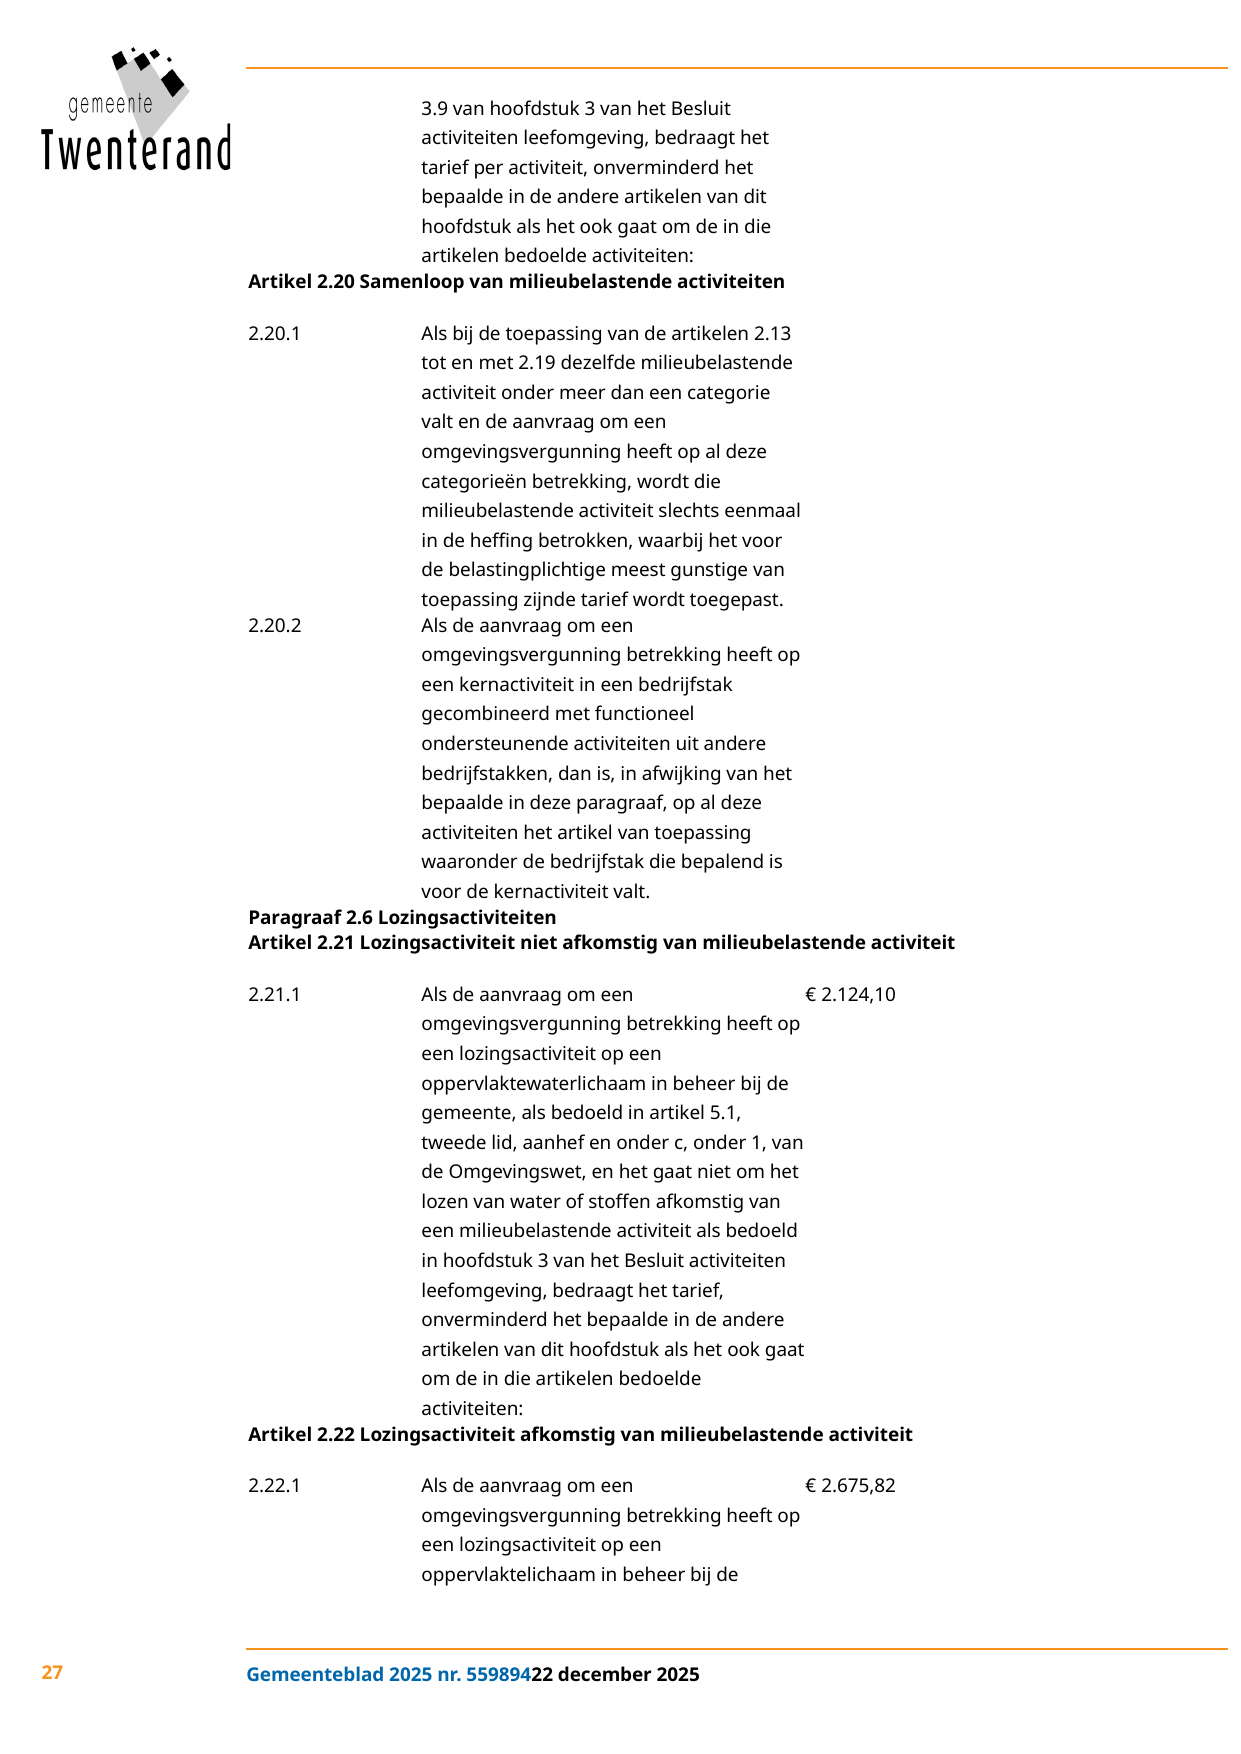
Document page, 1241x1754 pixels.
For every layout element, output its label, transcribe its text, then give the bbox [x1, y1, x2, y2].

table_cell [805, 294, 978, 320]
table_cell € 2.675,82 [805, 1473, 978, 1587]
table_cell [979, 294, 1152, 320]
table_cell Artikel 2.20 Samenloop van milieubelastende activiteiten [248, 269, 978, 294]
table_cell [248, 1447, 421, 1472]
table_cell [248, 955, 421, 981]
table_cell [248, 294, 421, 320]
table_cell Als bij de toepassing van de artikelen 2.13 tot en met 2.19 dezelfde milieubelastende activiteit onder meer dan een categorie valt en de aanvraag om een omgevingsvergunning heeft op al deze categorieën betrekking, wordt die milieubelastende activiteit slechts eenmaal in de heffing betrokken, waarbij het voor de belastingplichtige meest gunstige van toepassing zijnde tarief wordt toegepast. [421, 320, 805, 612]
table_cell [805, 612, 978, 904]
table_cell [421, 294, 805, 320]
table_cell Paragraaf 2.6 Lozingsactiviteiten [248, 904, 1152, 929]
table_cell [805, 1447, 978, 1472]
table_cell 2.20.1 [248, 320, 421, 612]
table_cell Als de aanvraag om een omgevingsvergunning betrekking heeft op een lozingsactiviteit op een oppervlaktelichaam in beheer bij de [421, 1473, 805, 1587]
table_cell Artikel 2.22 Lozingsactiviteit afkomstig van milieubelastende activiteit [248, 1421, 978, 1447]
table_cell [979, 981, 1152, 1421]
table_cell 2.21.1 [248, 981, 421, 1421]
table_cell [421, 1447, 805, 1472]
table_cell [979, 320, 1152, 612]
table_cell [979, 1421, 1152, 1447]
picture [41, 47, 231, 172]
table_cell [979, 955, 1152, 981]
table_cell [979, 95, 1152, 268]
table_cell Als de aanvraag om een omgevingsvergunning betrekking heeft op een kernactiviteit in een bedrijfstak gecombineerd met functioneel ondersteunende activiteiten uit andere bedrijfstakken, dan is, in afwijking van het bepaalde in deze paragraaf, op al deze activiteiten het artikel van toepassing waaronder de bedrijfstak die bepalend is voor de kernactiviteit valt. [421, 612, 805, 904]
table_cell [805, 955, 978, 981]
table_cell [979, 1473, 1152, 1587]
table_cell [421, 955, 805, 981]
table_cell [248, 95, 421, 268]
table_cell [805, 320, 978, 612]
table_cell 2.20.2 [248, 612, 421, 904]
table_cell 3.9 van hoofdstuk 3 van het Besluit activiteiten leefomgeving, bedraagt het tarief per activiteit, onverminderd het bepaalde in de andere artikelen van dit hoofdstuk als het ook gaat om de in die artikelen bedoelde activiteiten: [421, 95, 805, 268]
table_cell [805, 95, 978, 268]
table_cell [979, 269, 1152, 294]
table_cell [979, 930, 1152, 955]
table_cell € 2.124,10 [805, 981, 978, 1421]
table_cell [979, 1447, 1152, 1472]
table_cell Artikel 2.21 Lozingsactiviteit niet afkomstig van milieubelastende activiteit [248, 930, 978, 955]
table_cell 2.22.1 [248, 1473, 421, 1587]
table_cell [979, 612, 1152, 904]
table_cell Als de aanvraag om een omgevingsvergunning betrekking heeft op een lozingsactiviteit op een oppervlaktewaterlichaam in beheer bij de gemeente, als bedoeld in artikel 5.1, tweede lid, aanhef en onder c, onder 1, van de Omgevingswet, en het gaat niet om het lozen van water of stoffen afkomstig van een milieubelastende activiteit als bedoeld in hoofdstuk 3 van het Besluit activiteiten leefomgeving, bedraagt het tarief, onverminderd het bepaalde in de andere artikelen van dit hoofdstuk als het ook gaat om de in die artikelen bedoelde activiteiten: [421, 981, 805, 1421]
